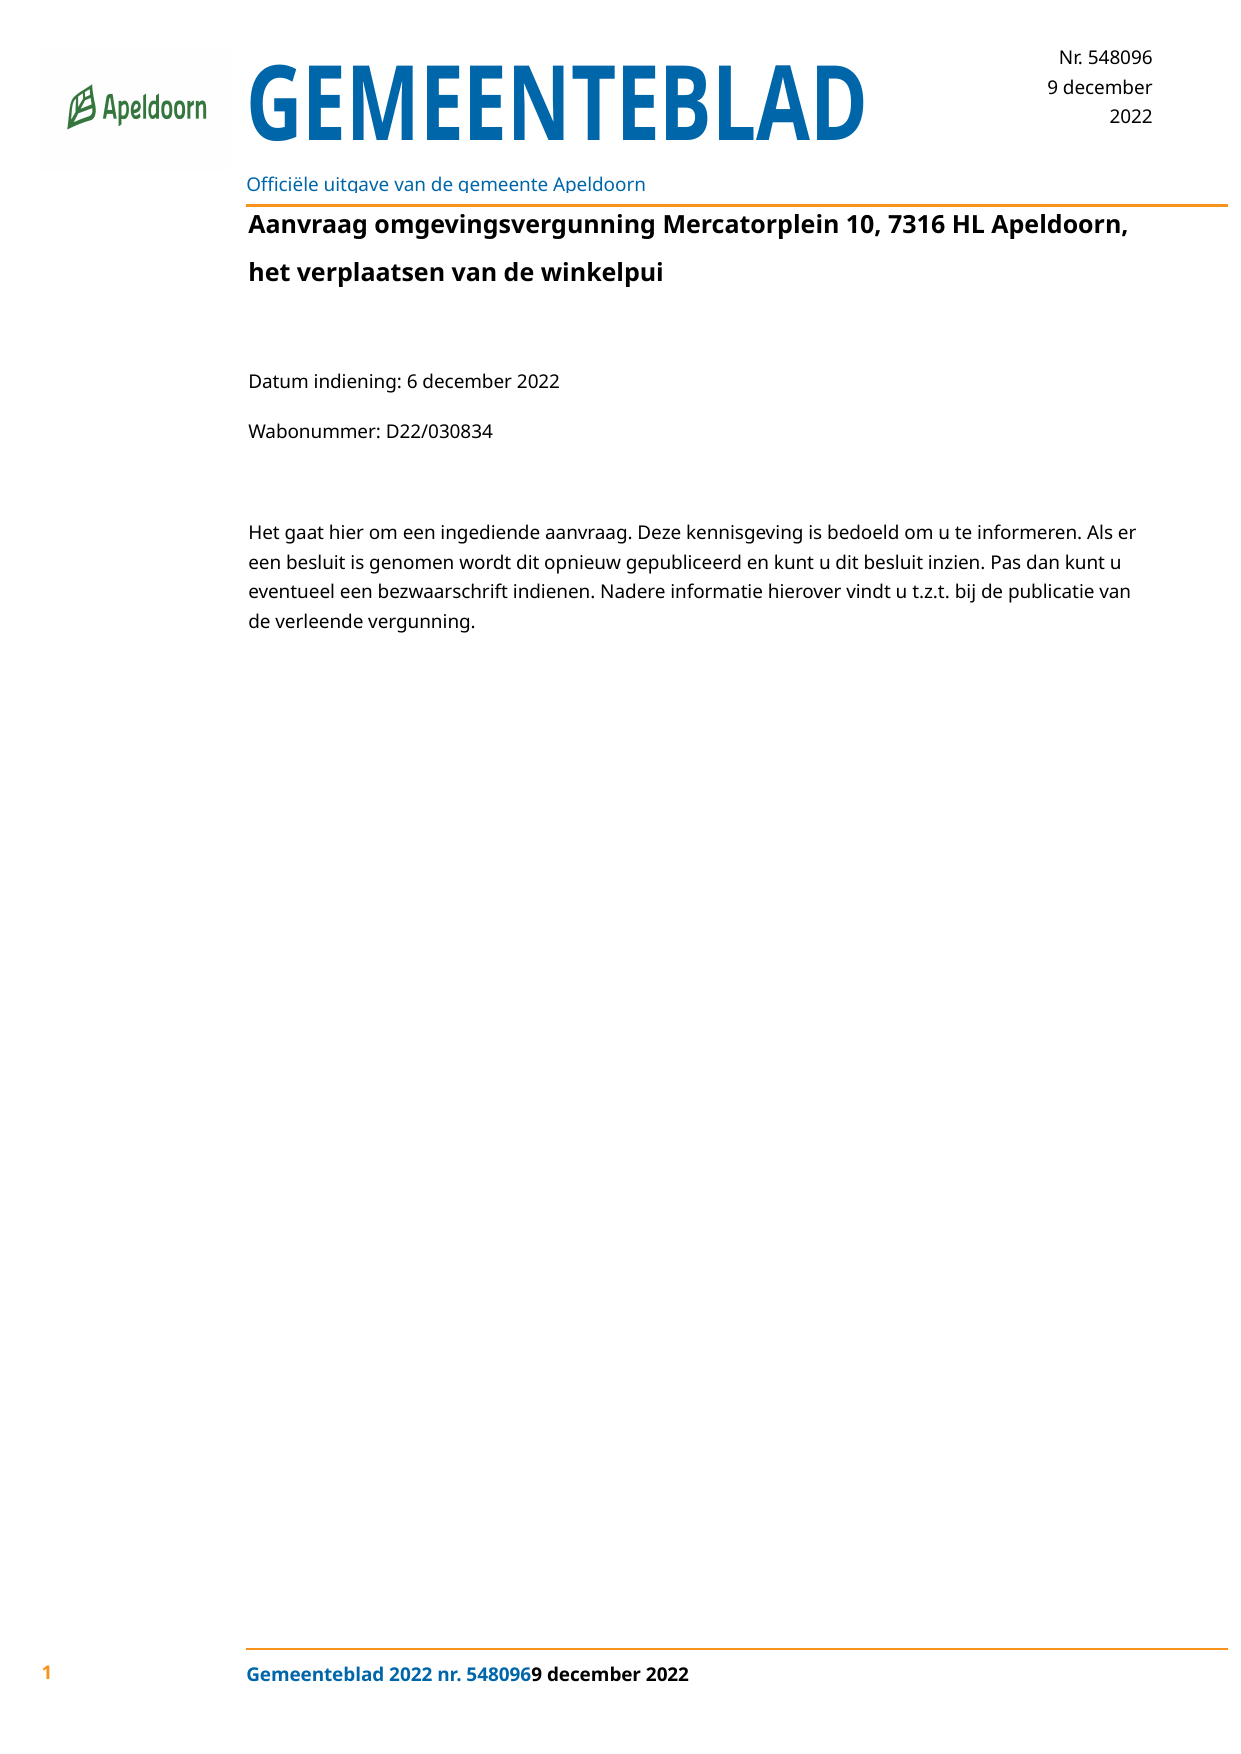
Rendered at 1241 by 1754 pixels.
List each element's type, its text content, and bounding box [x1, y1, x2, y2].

text Aanvraag omgevingsvergunning Mercatorplein 10, 7316 HL Apeldoorn, het verplaatsen van de winkelpui [248, 207, 1152, 288]
text Wabonummer: D22/030834 [248, 419, 1152, 444]
text Datum indiening: 6 december 2022 [248, 368, 1152, 394]
picture [41, 47, 231, 172]
text Het gaat hier om een ingediende aanvraag. Deze kennisgeving is bedoeld om u te informeren. Als er een besluit is genomen wordt dit opnieuw gepubliceerd en kunt u dit besluit inzien. Pas dan kunt u eventueel een bezwaarschrift indienen. Nadere informatie hierover vindt u t.z.t. bij de publicatie van de verleende vergunning. [248, 519, 1152, 634]
